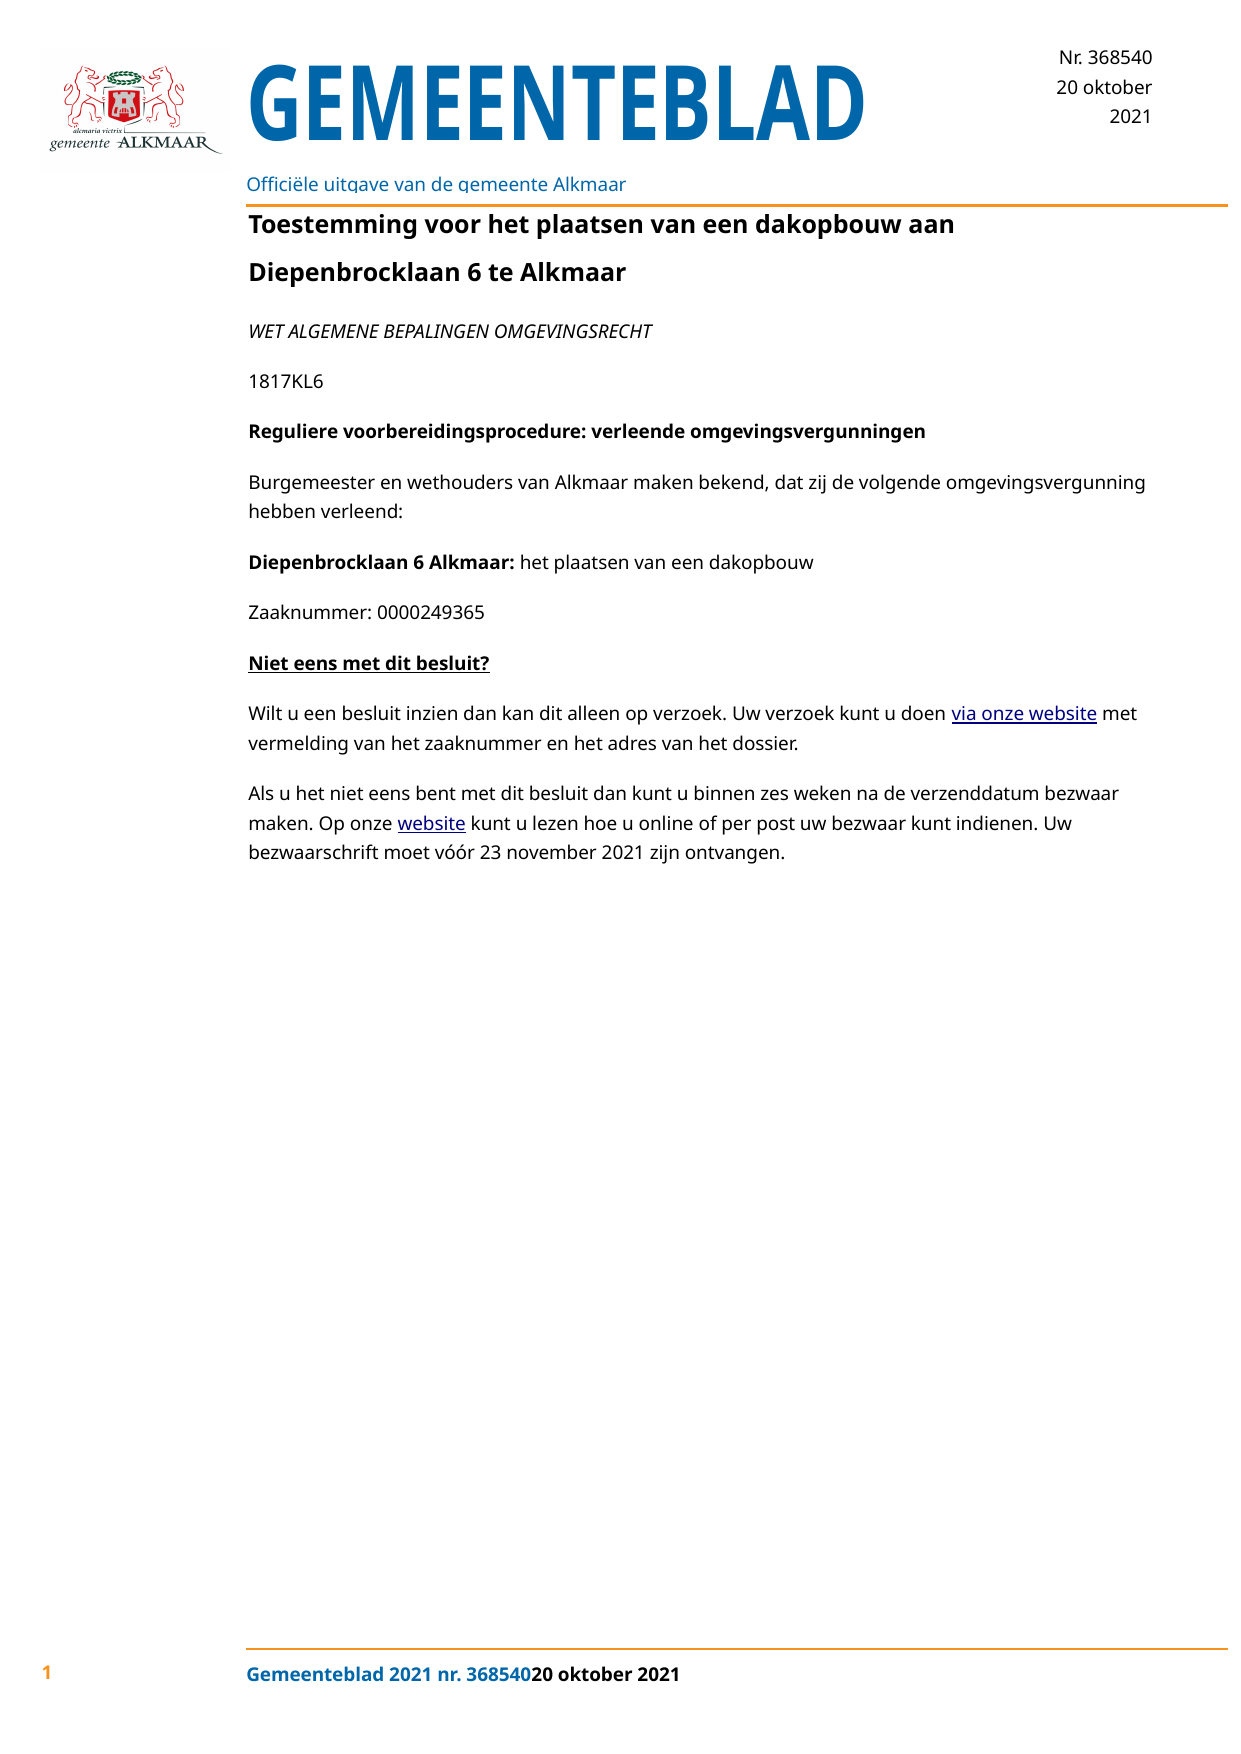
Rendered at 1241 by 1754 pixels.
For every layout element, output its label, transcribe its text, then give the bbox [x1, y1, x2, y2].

text Wilt u een besluit inzien dan kan dit alleen op verzoek. Uw verzoek kunt u doen via onze website met vermelding van het zaaknummer en het adres van het dossier. [248, 700, 1152, 756]
picture [41, 47, 231, 172]
text WET ALGEMENE BEPALINGEN OMGEVINGSRECHT [248, 318, 1152, 344]
text Niet eens met dit besluit? [248, 650, 1152, 676]
text Zaaknummer: 0000249365 [248, 599, 1152, 625]
text Diepenbrocklaan 6 Alkmaar: het plaatsen van een dakopbouw [248, 549, 1152, 575]
text Burgemeester en wethouders van Alkmaar maken bekend, dat zij de volgende omgevingsvergunning hebben verleend: [248, 469, 1152, 524]
text Toestemming voor het plaatsen van een dakopbouw aan Diepenbrocklaan 6 te Alkmaar [248, 207, 1152, 288]
text Reguliere voorbereidingsprocedure: verleende omgevingsvergunningen [248, 419, 1152, 444]
text Als u het niet eens bent met dit besluit dan kunt u binnen zes weken na de verzenddatum bezwaar maken. Op onze website kunt u lezen hoe u online of per post uw bezwaar kunt indienen. Uw bezwaarschrift moet vóór 23 november 2021 zijn ontvangen. [248, 780, 1152, 865]
text 1817KL6 [248, 368, 1152, 394]
